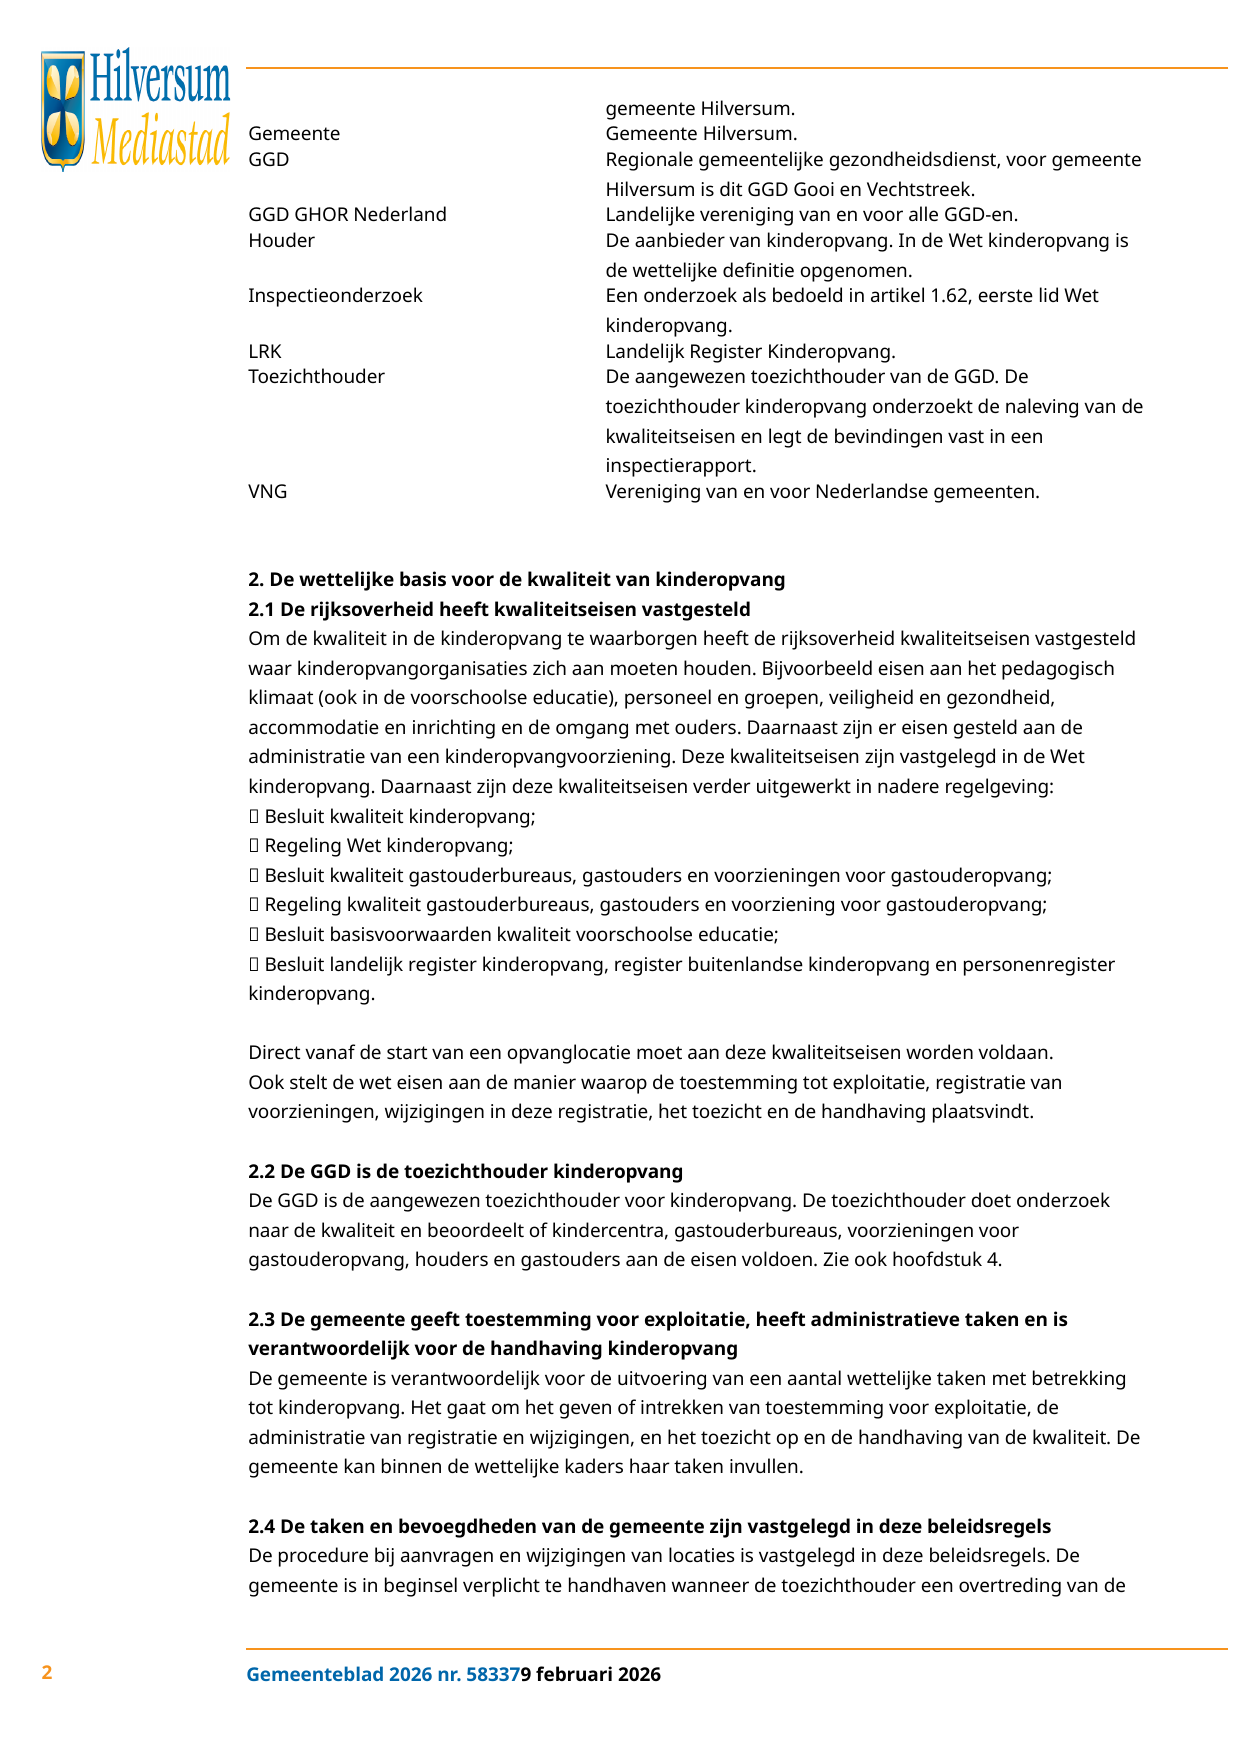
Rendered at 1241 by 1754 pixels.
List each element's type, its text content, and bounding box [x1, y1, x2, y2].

text Direct vanaf de start van een opvanglocatie moet aan deze kwaliteitseisen worden voldaan. [248, 1039, 1152, 1065]
table_cell Landelijk Register Kinderopvang. [605, 338, 1152, 364]
table_cell [248, 95, 605, 121]
text  Besluit basisvoorwaarden kwaliteit voorschoolse educatie; [248, 921, 1152, 947]
text 2.3 De gemeente geeft toestemming voor exploitatie, heeft administratieve taken en is verantwoordelijk voor de handhaving kinderopvang [248, 1306, 1152, 1361]
table_cell Gemeente [248, 121, 605, 146]
table_cell Inspectieonderzoek [248, 283, 605, 338]
text  Besluit kwaliteit gastouderbureaus, gastouders en voorzieningen voor gastouderopvang; [248, 862, 1152, 888]
table_cell GGD GHOR Nederland [248, 202, 605, 227]
text Ook stelt de wet eisen aan de manier waarop de toestemming tot exploitatie, registratie van voorzieningen, wijzigingen in deze registratie, het toezicht en de handhaving plaatsvindt. [248, 1069, 1152, 1124]
text 2.2 De GGD is de toezichthouder kinderopvang [248, 1158, 1152, 1184]
text Om de kwaliteit in de kinderopvang te waarborgen heeft de rijksoverheid kwaliteitseisen vastgesteld waar kinderopvangorganisaties zich aan moeten houden. Bijvoorbeeld eisen aan het pedagogisch klimaat (ook in de voorschoolse educatie), personeel en groepen, veiligheid en gezondheid, accommodatie en inrichting en de omgang met ouders. Daarnaast zijn er eisen gesteld aan de administratie van een kinderopvangvoorziening. Deze kwaliteitseisen zijn vastgelegd in de Wet kinderopvang. Daarnaast zijn deze kwaliteitseisen verder uitgewerkt in nadere regelgeving: [248, 625, 1152, 799]
table_cell Vereniging van en voor Nederlandse gemeenten. [605, 478, 1152, 504]
table_cell Regionale gemeentelijke gezondheidsdienst, voor gemeente Hilversum is dit GGD Gooi en Vechtstreek. [605, 146, 1152, 202]
text  Regeling kwaliteit gastouderbureaus, gastouders en voorziening voor gastouderopvang; [248, 892, 1152, 917]
text  Besluit landelijk register kinderopvang, register buitenlandse kinderopvang en personenregister kinderopvang. [248, 951, 1152, 1006]
table_cell GGD [248, 146, 605, 202]
text  Besluit kwaliteit kinderopvang; [248, 803, 1152, 829]
table_cell Toezichthouder [248, 364, 605, 478]
table_cell De aangewezen toezichthouder van de GGD. De toezichthouder kinderopvang onderzoekt de naleving van de kwaliteitseisen en legt de bevindingen vast in een inspectierapport. [605, 364, 1152, 478]
text 2.1 De rijksoverheid heeft kwaliteitseisen vastgesteld [248, 596, 1152, 622]
table_cell LRK [248, 338, 605, 364]
table_cell VNG [248, 478, 605, 504]
table_cell Houder [248, 227, 605, 283]
text 2.4 De taken en bevoegdheden van de gemeente zijn vastgelegd in deze beleidsregels [248, 1513, 1152, 1539]
text  Regeling Wet kinderopvang; [248, 832, 1152, 858]
table_cell gemeente Hilversum. [605, 95, 1152, 121]
table_cell Gemeente Hilversum. [605, 121, 1152, 146]
text De gemeente is verantwoordelijk voor de uitvoering van een aantal wettelijke taken met betrekking tot kinderopvang. Het gaat om het geven of intrekken van toestemming voor exploitatie, de administratie van registratie en wijzigingen, en het toezicht op en de handhaving van de kwaliteit. De gemeente kan binnen de wettelijke kaders haar taken invullen. [248, 1365, 1152, 1479]
table_cell Een onderzoek als bedoeld in artikel 1.62, eerste lid Wet kinderopvang. [605, 283, 1152, 338]
text 2. De wettelijke basis voor de kwaliteit van kinderopvang [248, 566, 1152, 592]
table_cell Landelijke vereniging van en voor alle GGD-en. [605, 202, 1152, 227]
text De GGD is de aangewezen toezichthouder voor kinderopvang. De toezichthouder doet onderzoek naar de kwaliteit en beoordeelt of kindercentra, gastouderbureaus, voorzieningen voor gastouderopvang, houders en gastouders aan de eisen voldoen. Zie ook hoofdstuk 4. [248, 1187, 1152, 1272]
table_cell De aanbieder van kinderopvang. In de Wet kinderopvang is de wettelijke definitie opgenomen. [605, 227, 1152, 283]
text De procedure bij aanvragen en wijzigingen van locaties is vastgelegd in deze beleidsregels. De gemeente is in beginsel verplicht te handhaven wanneer de toezichthouder een overtreding van de [248, 1542, 1152, 1598]
picture [41, 47, 231, 172]
